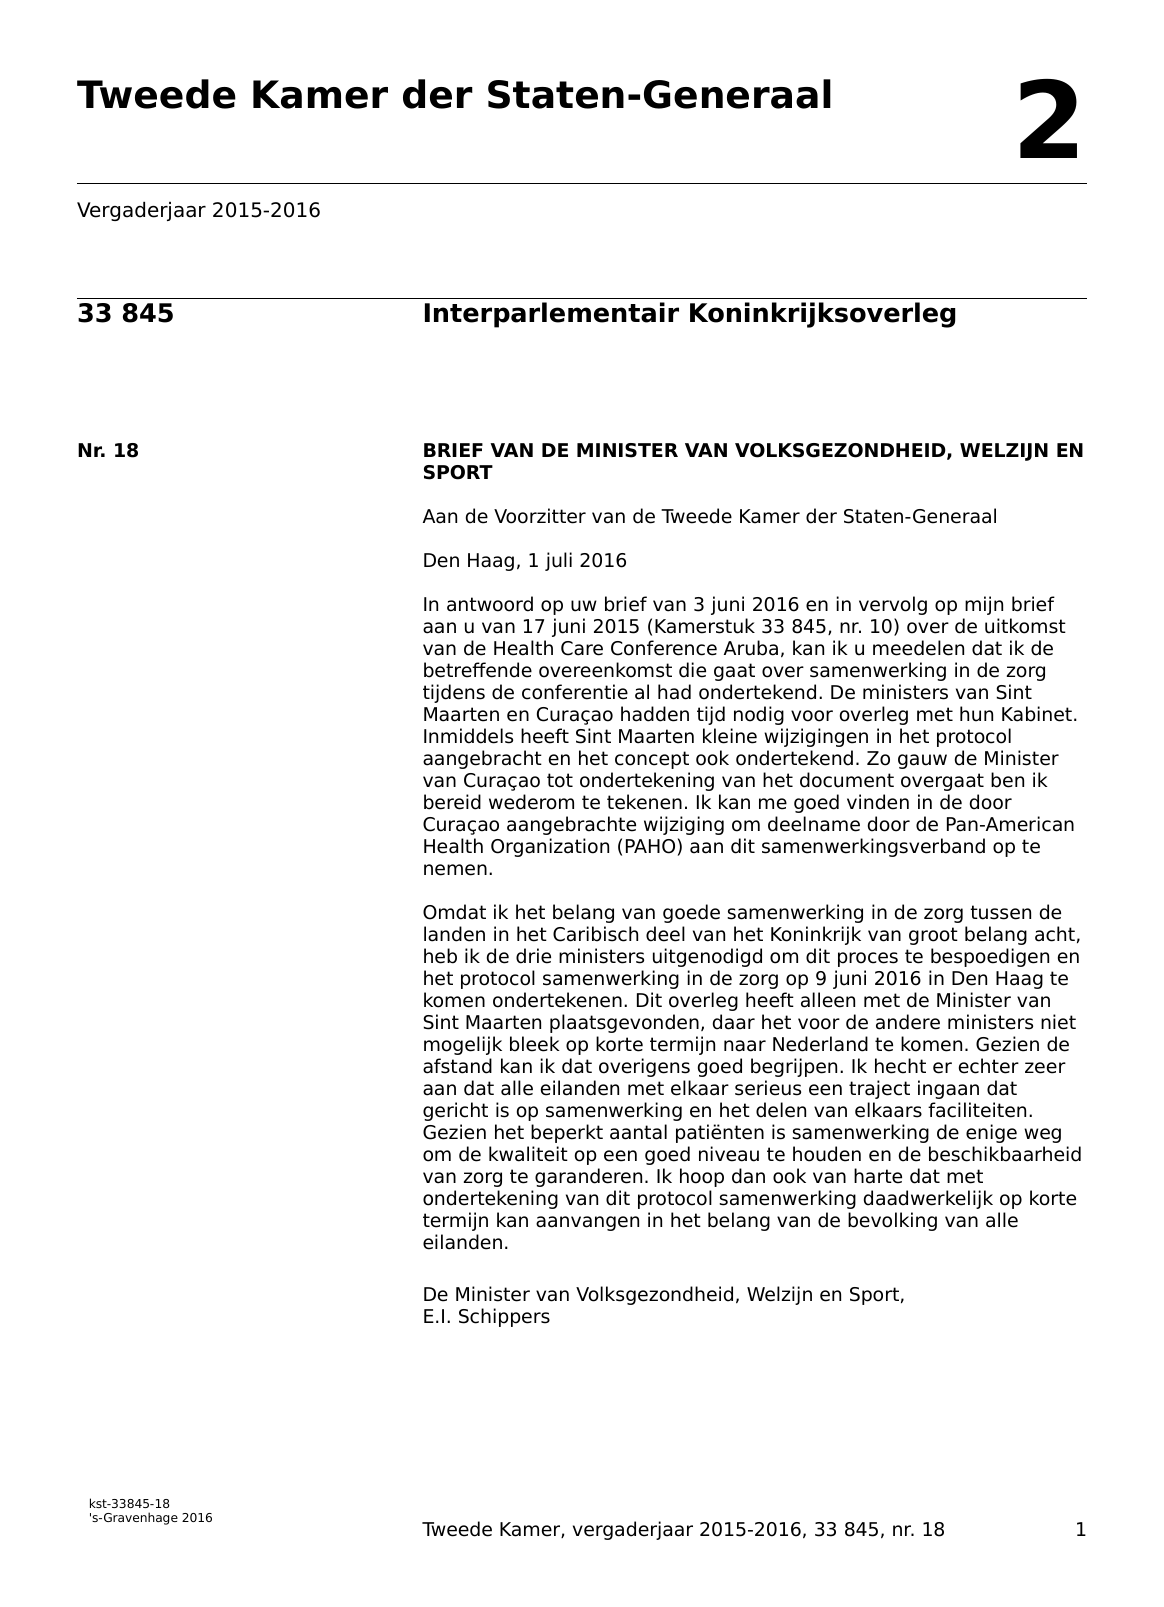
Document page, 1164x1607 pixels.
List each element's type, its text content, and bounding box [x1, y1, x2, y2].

text Aan de Voorzitter van de Tweede Kamer der Staten-Generaal [422, 506, 1087, 528]
text kst-33845-18 [88, 1497, 323, 1511]
text Den Haag, 1 juli 2016 [422, 550, 1087, 572]
text Omdat ik het belang van goede samenwerking in de zorg tussen de landen in het Caribisch deel van het Koninkrijk van groot belang acht, heb ik de drie ministers uitgenodigd om dit proces te bespoedigen en het protocol samenwerking in de zorg op 9 juni 2016 in Den Haag te komen ondertekenen. Dit overleg heeft alleen met de Minister van Sint Maarten plaatsgevonden, daar het voor de andere ministers niet mogelijk bleek op korte termijn naar Nederland te komen. Gezien de afstand kan ik dat overigens goed begrijpen. Ik hecht er echter zeer aan dat alle eilanden met elkaar serieus een traject ingaan dat gericht is op samenwerking en het delen van elkaars faciliteiten. Gezien het beperkt aantal patiënten is samenwerking de enige weg om de kwaliteit op een goed niveau te houden en de beschikbaarheid van zorg te garanderen. Ik hoop dan ook van harte dat met ondertekening van dit protocol samenwerking daadwerkelijk op korte termijn kan aanvangen in het belang van de bevolking van alle eilanden. [422, 902, 1087, 1254]
table_header 2 [886, 59, 1087, 183]
text De Minister van Volksgezondheid, Welzijn en Sport, E.I. Schippers [422, 1284, 1087, 1328]
text 's-Gravenhage 2016 [88, 1511, 323, 1525]
table_header Tweede Kamer der Staten-Generaal [77, 59, 886, 183]
subtitle Nr. 18 BRIEF VAN DE MINISTER VAN VOLKSGEZONDHEID, WELZIJN EN SPORT [77, 440, 1087, 484]
text In antwoord op uw brief van 3 juni 2016 en in vervolg op mijn brief aan u van 17 juni 2015 (Kamerstuk 33 845, nr. 10) over de uitkomst van de Health Care Conference Aruba, kan ik u meedelen dat ik de betreffende overeenkomst die gaat over samenwerking in de zorg tijdens de conferentie al had ondertekend. De ministers van Sint Maarten en Curaçao hadden tijd nodig voor overleg met hun Kabinet. Inmiddels heeft Sint Maarten kleine wijzigingen in het protocol aangebracht en het concept ook ondertekend. Zo gauw de Minister van Curaçao tot ondertekening van het document overgaat ben ik bereid wederom te tekenen. Ik kan me goed vinden in de door Curaçao aangebrachte wijziging om deelname door de Pan-American Health Organization (PAHO) aan dit samenwerkingsverband op te nemen. [422, 594, 1087, 880]
subtitle 33 845 Interparlementair Koninkrijksoverleg [77, 299, 1087, 329]
table_cell Vergaderjaar 2015-2016 [77, 184, 1087, 298]
